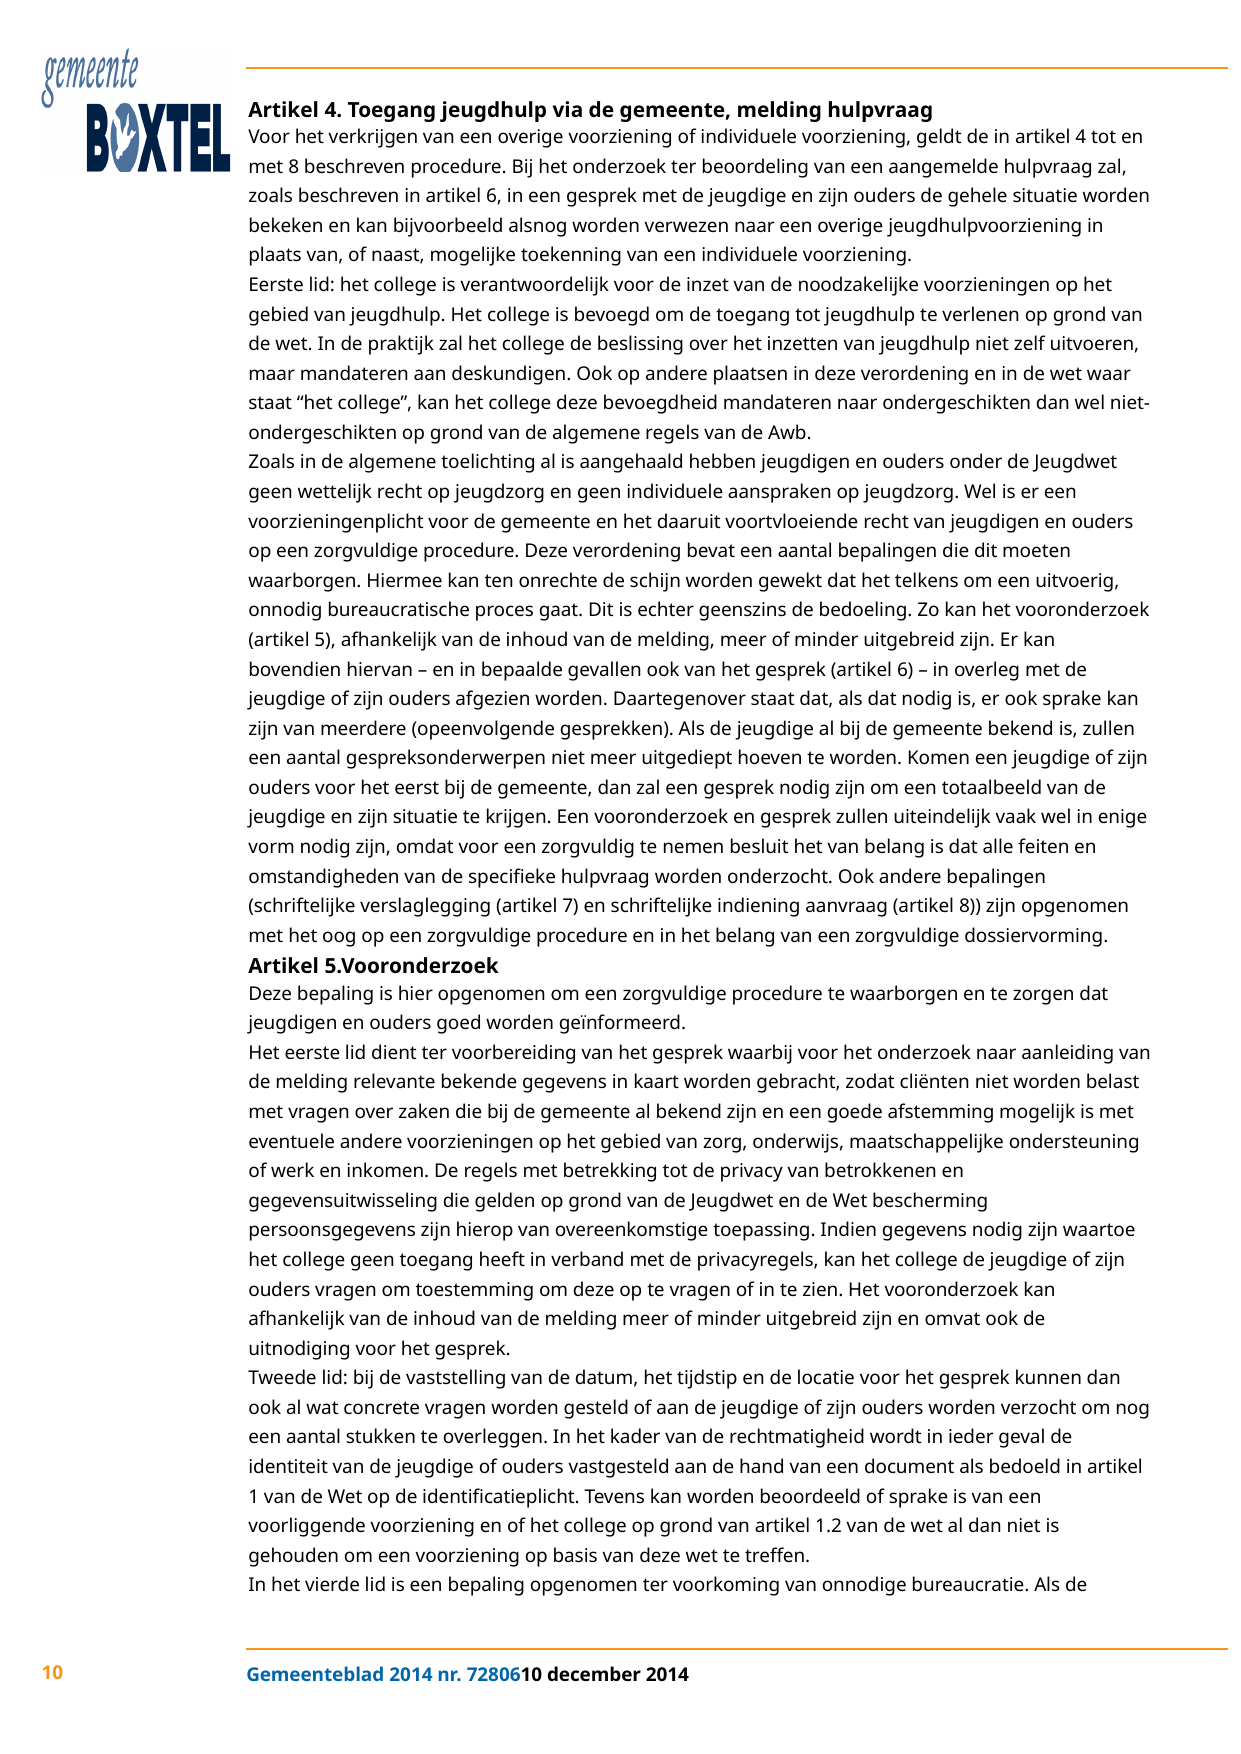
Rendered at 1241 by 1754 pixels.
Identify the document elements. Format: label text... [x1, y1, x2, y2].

text Artikel 4. Toegang jeugdhulp via de gemeente, melding hulpvraag [248, 95, 1152, 123]
text Deze bepaling is hier opgenomen om een zorgvuldige procedure te waarborgen en te zorgen dat jeugdigen en ouders goed worden geïnformeerd. [248, 980, 1152, 1035]
text Eerste lid: het college is verantwoordelijk voor de inzet van de noodzakelijke voorzieningen op het gebied van jeugdhulp. Het college is bevoegd om de toegang tot jeugdhulp te verlenen op grond van de wet. In de praktijk zal het college de beslissing over het inzetten van jeugdhulp niet zelf uitvoeren, maar mandateren aan deskundigen. Ook op andere plaatsen in deze verordening en in de wet waar staat “het college”, kan het college deze bevoegdheid mandateren naar ondergeschikten dan wel niet-ondergeschikten op grond van de algemene regels van de Awb. [248, 271, 1152, 445]
text Tweede lid: bij de vaststelling van de datum, het tijdstip en de locatie voor het gesprek kunnen dan ook al wat concrete vragen worden gesteld of aan de jeugdige of zijn ouders worden verzocht om nog een aantal stukken te overleggen. In het kader van de rechtmatigheid wordt in ieder geval de identiteit van de jeugdige of ouders vastgesteld aan de hand van een document als bedoeld in artikel 1 van de Wet op de identificatieplicht. Tevens kan worden beoordeeld of sprake is van een voorliggende voorziening en of het college op grond van artikel 1.2 van de wet al dan niet is gehouden om een voorziening op basis van deze wet te treffen. [248, 1364, 1152, 1568]
text Zoals in de algemene toelichting al is aangehaald hebben jeugdigen en ouders onder de Jeugdwet geen wettelijk recht op jeugdzorg en geen individuele aanspraken op jeugdzorg. Wel is er een voorzieningenplicht voor de gemeente en het daaruit voortvloeiende recht van jeugdigen en ouders op een zorgvuldige procedure. Deze verordening bevat een aantal bepalingen die dit moeten waarborgen. Hiermee kan ten onrechte de schijn worden gewekt dat het telkens om een uitvoerig, onnodig bureaucratische proces gaat. Dit is echter geenszins de bedoeling. Zo kan het vooronderzoek (artikel 5), afhankelijk van de inhoud van de melding, meer of minder uitgebreid zijn. Er kan bovendien hiervan – en in bepaalde gevallen ook van het gesprek (artikel 6) – in overleg met de jeugdige of zijn ouders afgezien worden. Daartegenover staat dat, als dat nodig is, er ook sprake kan zijn van meerdere (opeenvolgende gesprekken). Als de jeugdige al bij de gemeente bekend is, zullen een aantal gespreksonderwerpen niet meer uitgediept hoeven te worden. Komen een jeugdige of zijn ouders voor het eerst bij de gemeente, dan zal een gesprek nodig zijn om een totaalbeeld van de jeugdige en zijn situatie te krijgen. Een vooronderzoek en gesprek zullen uiteindelijk vaak wel in enige vorm nodig zijn, omdat voor een zorgvuldig te nemen besluit het van belang is dat alle feiten en omstandigheden van de specifieke hulpvraag worden onderzocht. Ook andere bepalingen (schriftelijke verslaglegging (artikel 7) en schriftelijke indiening aanvraag (artikel 8)) zijn opgenomen met het oog op een zorgvuldige procedure en in het belang van een zorgvuldige dossiervorming. [248, 449, 1152, 948]
text Artikel 5.Vooronderzoek [248, 952, 1152, 980]
text Het eerste lid dient ter voorbereiding van het gesprek waarbij voor het onderzoek naar aanleiding van de melding relevante bekende gegevens in kaart worden gebracht, zodat cliënten niet worden belast met vragen over zaken die bij de gemeente al bekend zijn en een goede afstemming mogelijk is met eventuele andere voorzieningen op het gebied van zorg, onderwijs, maatschappelijke ondersteuning of werk en inkomen. De regels met betrekking tot de privacy van betrokkenen en gegevensuitwisseling die gelden op grond van de Jeugdwet en de Wet bescherming persoonsgegevens zijn hierop van overeenkomstige toepassing. Indien gegevens nodig zijn waartoe het college geen toegang heeft in verband met de privacyregels, kan het college de jeugdige of zijn ouders vragen om toestemming om deze op te vragen of in te zien. Het vooronderzoek kan afhankelijk van de inhoud van de melding meer of minder uitgebreid zijn en omvat ook de uitnodiging voor het gesprek. [248, 1039, 1152, 1361]
text Voor het verkrijgen van een overige voorziening of individuele voorziening, geldt de in artikel 4 tot en met 8 beschreven procedure. Bij het onderzoek ter beoordeling van een aangemelde hulpvraag zal, zoals beschreven in artikel 6, in een gesprek met de jeugdige en zijn ouders de gehele situatie worden bekeken en kan bijvoorbeeld alsnog worden verwezen naar een overige jeugdhulpvoorziening in plaats van, of naast, mogelijke toekenning van een individuele voorziening. [248, 123, 1152, 267]
picture [41, 47, 231, 172]
text In het vierde lid is een bepaling opgenomen ter voorkoming van onnodige bureaucratie. Als de [248, 1572, 1152, 1597]
